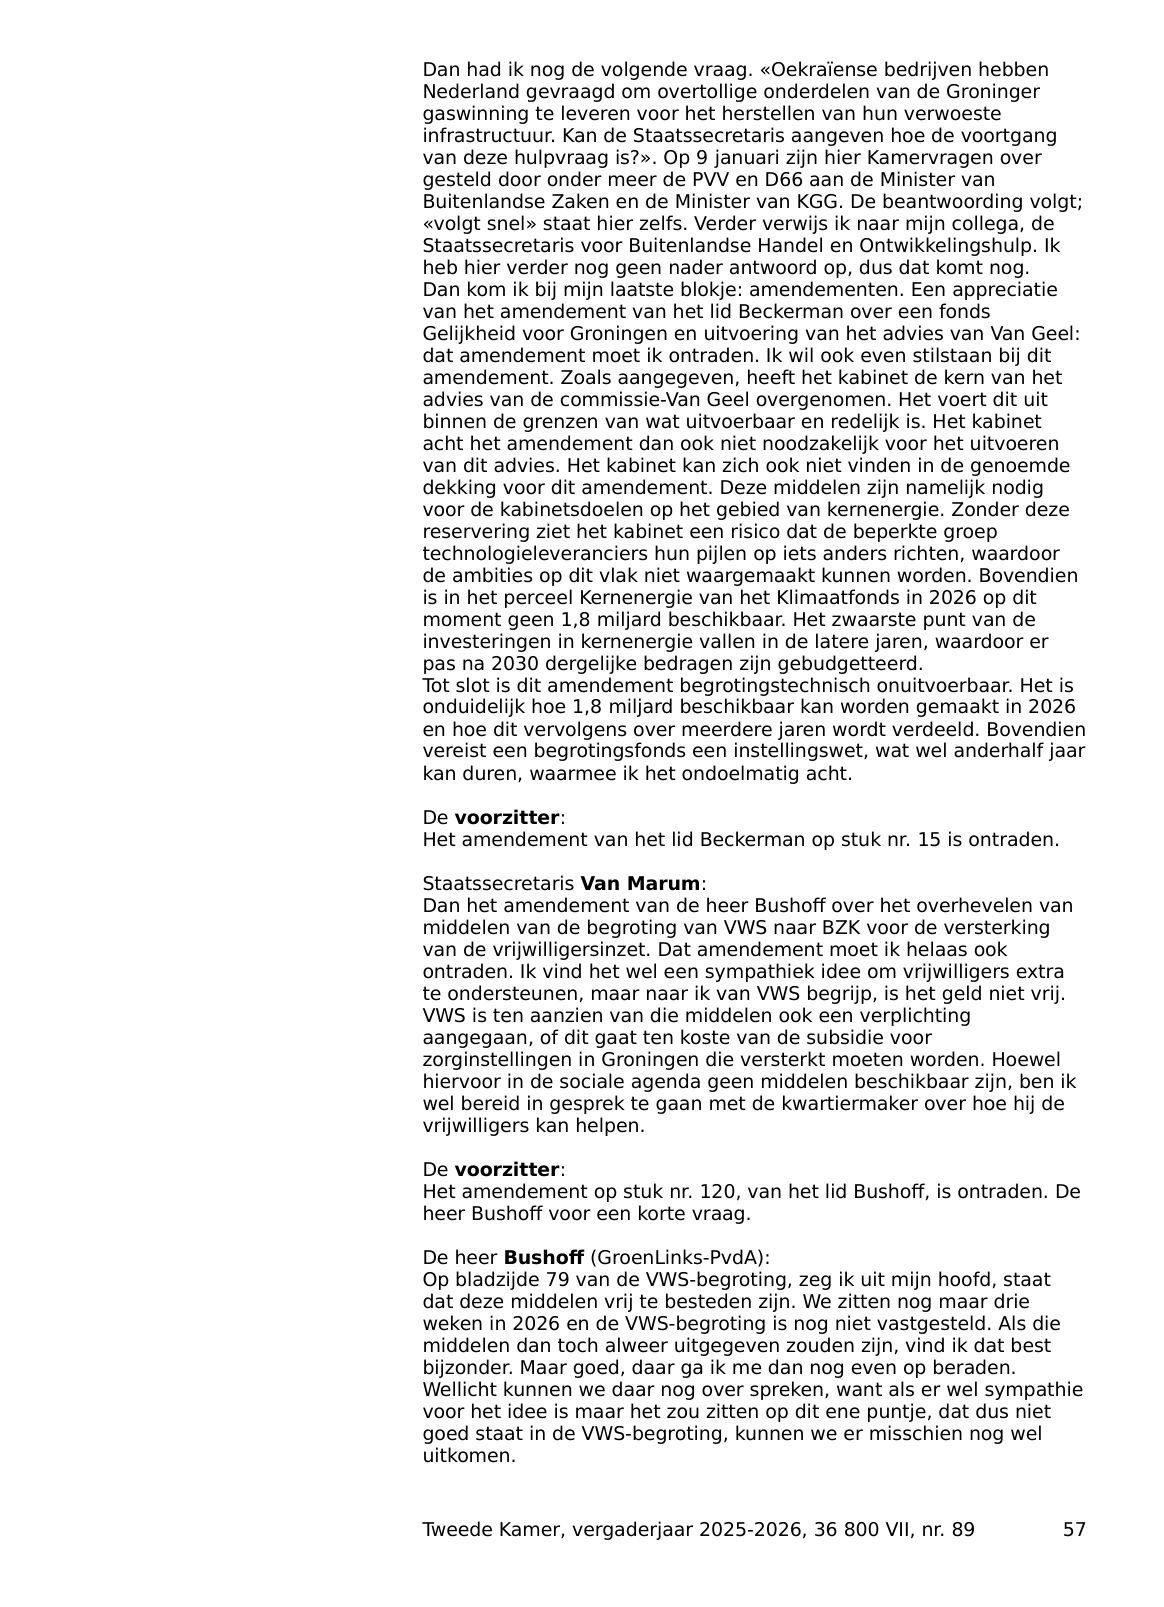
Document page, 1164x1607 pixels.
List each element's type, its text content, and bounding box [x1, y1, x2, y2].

text De heer Bushoff (GroenLinks-PvdA): [422, 1247, 1087, 1269]
text Dan had ik nog de volgende vraag. «Oekraïense bedrijven hebben Nederland gevraagd om overtollige onderdelen van de Groninger gaswinning te leveren voor het herstellen van hun verwoeste infrastructuur. Kan de Staatssecretaris aangeven hoe de voortgang van deze hulpvraag is?». Op 9 januari zijn hier Kamervragen over gesteld door onder meer de PVV en D66 aan de Minister van Buitenlandse Zaken en de Minister van KGG. De beantwoording volgt; «volgt snel» staat hier zelfs. Verder verwijs ik naar mijn collega, de Staatssecretaris voor Buitenlandse Handel en Ontwikkelingshulp. Ik heb hier verder nog geen nader antwoord op, dus dat komt nog. [422, 59, 1087, 279]
text Op bladzijde 79 van de VWS-begroting, zeg ik uit mijn hoofd, staat dat deze middelen vrij te besteden zijn. We zitten nog maar drie weken in 2026 en de VWS-begroting is nog niet vastgesteld. Als die middelen dan toch alweer uitgegeven zouden zijn, vind ik dat best bijzonder. Maar goed, daar ga ik me dan nog even op beraden. Wellicht kunnen we daar nog over spreken, want als er wel sympathie voor het idee is maar het zou zitten op dit ene puntje, dat dus niet goed staat in de VWS-begroting, kunnen we er misschien nog wel uitkomen. [422, 1269, 1087, 1467]
text Dan kom ik bij mijn laatste blokje: amendementen. Een appreciatie van het amendement van het lid Beckerman over een fonds Gelijkheid voor Groningen en uitvoering van het advies van Van Geel: dat amendement moet ik ontraden. Ik wil ook even stilstaan bij dit amendement. Zoals aangegeven, heeft het kabinet de kern van het advies van de commissie-Van Geel overgenomen. Het voert dit uit binnen de grenzen van wat uitvoerbaar en redelijk is. Het kabinet acht het amendement dan ook niet noodzakelijk voor het uitvoeren van dit advies. Het kabinet kan zich ook niet vinden in de genoemde dekking voor dit amendement. Deze middelen zijn namelijk nodig voor de kabinetsdoelen op het gebied van kernenergie. Zonder deze reservering ziet het kabinet een risico dat de beperkte groep technologieleveranciers hun pijlen op iets anders richten, waardoor de ambities op dit vlak niet waargemaakt kunnen worden. Bovendien is in het perceel Kernenergie van het Klimaatfonds in 2026 op dit moment geen 1,8 miljard beschikbaar. Het zwaarste punt van de investeringen in kernenergie vallen in de latere jaren, waardoor er pas na 2030 dergelijke bedragen zijn gebudgetteerd. [422, 279, 1087, 674]
text Het amendement op stuk nr. 120, van het lid Bushoff, is ontraden. De heer Bushoff voor een korte vraag. [422, 1181, 1087, 1224]
text De voorzitter: [422, 807, 1087, 828]
text Tot slot is dit amendement begrotingstechnisch onuitvoerbaar. Het is onduidelijk hoe 1,8 miljard beschikbaar kan worden gemaakt in 2026 en hoe dit vervolgens over meerdere jaren wordt verdeeld. Bovendien vereist een begrotingsfonds een instellingswet, wat wel anderhalf jaar kan duren, waarmee ik het ondoelmatig acht. [422, 674, 1087, 784]
text Dan het amendement van de heer Bushoff over het overhevelen van middelen van de begroting van VWS naar BZK voor de versterking van de vrijwilligersinzet. Dat amendement moet ik helaas ook ontraden. Ik vind het wel een sympathiek idee om vrijwilligers extra te ondersteunen, maar naar ik van VWS begrijp, is het geld niet vrij. VWS is ten aanzien van die middelen ook een verplichting aangegaan, of dit gaat ten koste van de subsidie voor zorginstellingen in Groningen die versterkt moeten worden. Hoewel hiervoor in de sociale agenda geen middelen beschikbaar zijn, ben ik wel bereid in gesprek te gaan met de kwartiermaker over hoe hij de vrijwilligers kan helpen. [422, 895, 1087, 1136]
text Het amendement van het lid Beckerman op stuk nr. 15 is ontraden. [422, 828, 1087, 851]
text De voorzitter: [422, 1159, 1087, 1181]
text Staatssecretaris Van Marum: [422, 873, 1087, 895]
